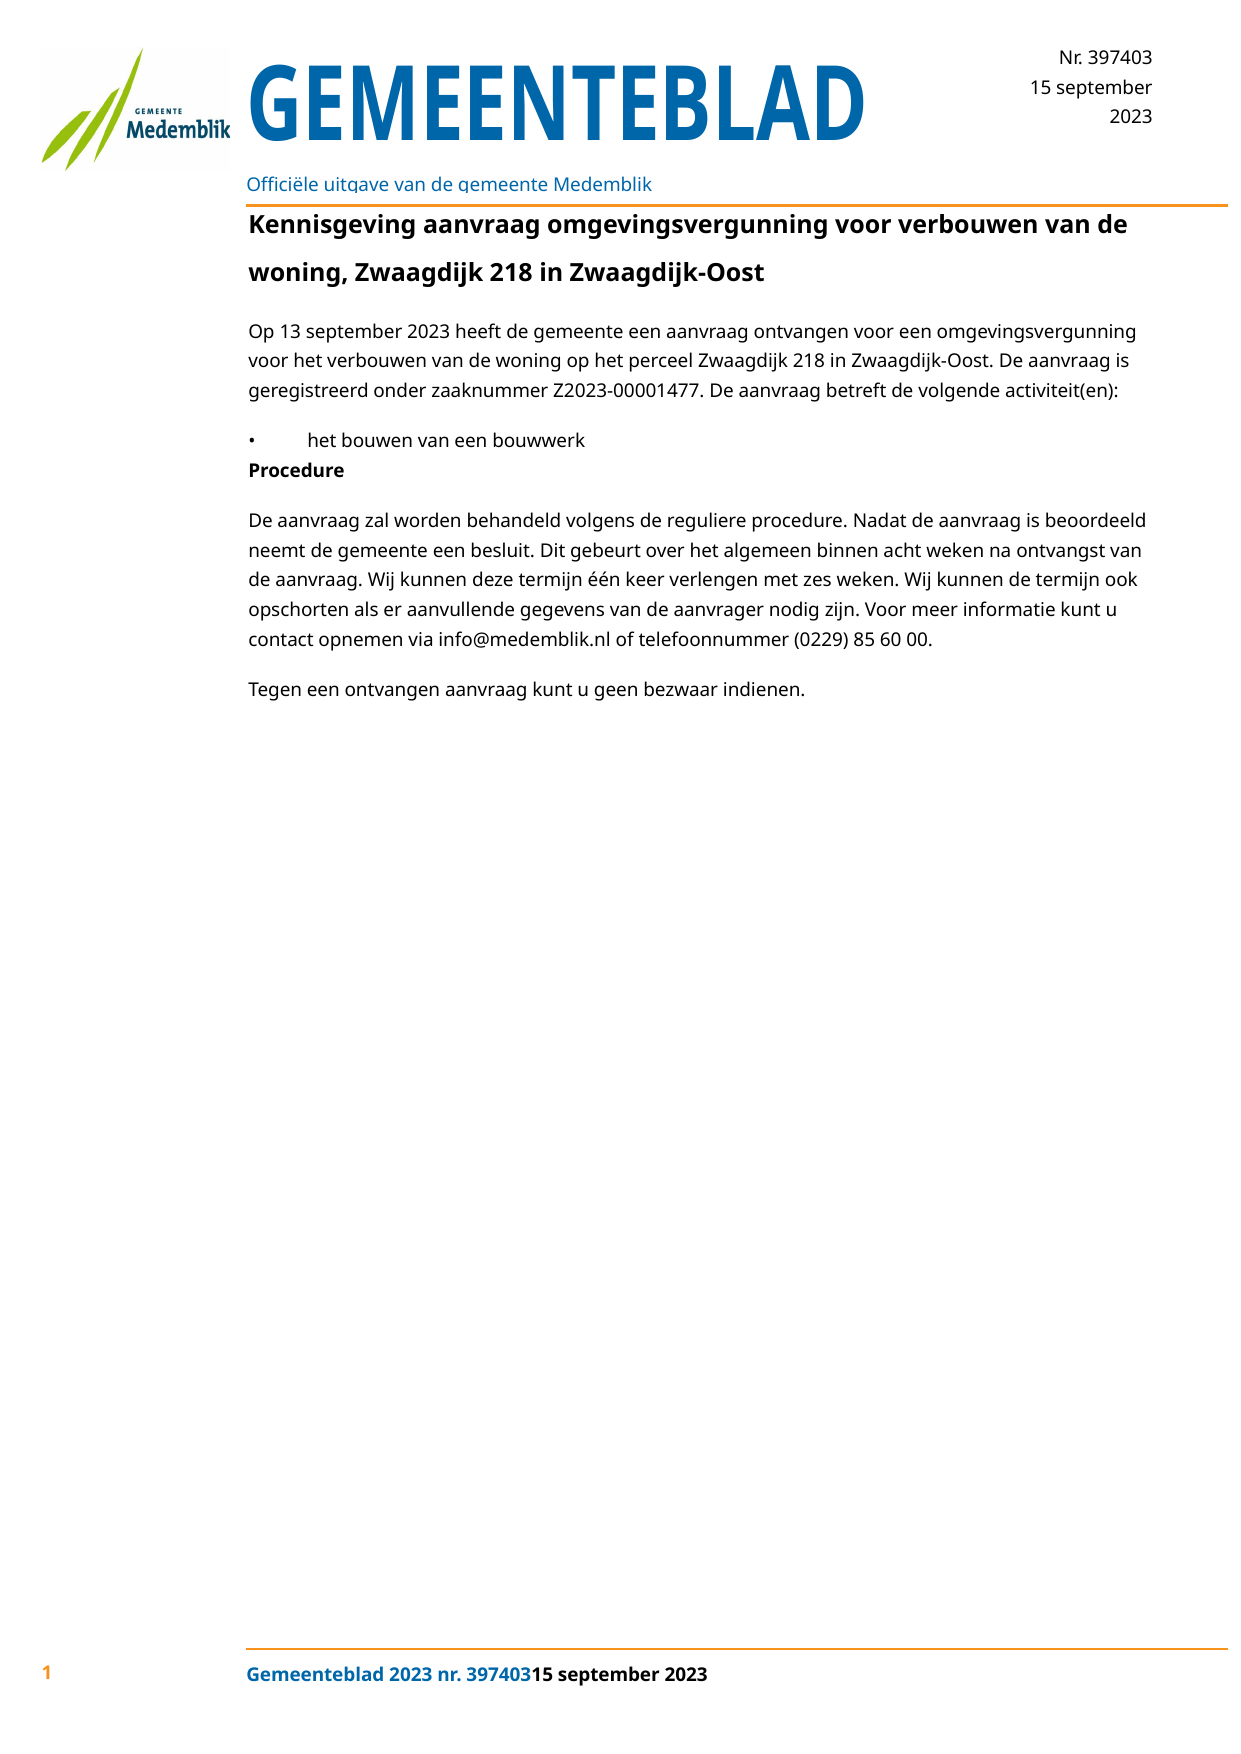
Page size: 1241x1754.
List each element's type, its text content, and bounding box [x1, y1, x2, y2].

text Kennisgeving aanvraag omgevingsvergunning voor verbouwen van de woning, Zwaagdijk 218 in Zwaagdijk-Oost [248, 207, 1152, 288]
text Op 13 september 2023 heeft de gemeente een aanvraag ontvangen voor een omgevingsvergunning voor het verbouwen van de woning op het perceel Zwaagdijk 218 in Zwaagdijk-Oost. De aanvraag is geregistreerd onder zaaknummer Z2023-00001477. De aanvraag betreft de volgende activiteit(en): [248, 318, 1152, 403]
text Procedure [248, 457, 1152, 483]
picture [41, 47, 231, 172]
text De aanvraag zal worden behandeld volgens de reguliere procedure. Nadat de aanvraag is beoordeeld neemt de gemeente een besluit. Dit gebeurt over het algemeen binnen acht weken na ontvangst van de aanvraag. Wij kunnen deze termijn één keer verlengen met zes weken. Wij kunnen de termijn ook opschorten als er aanvullende gegevens van de aanvrager nodig zijn. Voor meer informatie kunt u contact opnemen via info@medemblik.nl of telefoonnummer (0229) 85 60 00. [248, 507, 1152, 652]
list het bouwen van een bouwwerk [248, 427, 1152, 453]
text Tegen een ontvangen aanvraag kunt u geen bezwaar indienen. [248, 676, 1152, 702]
